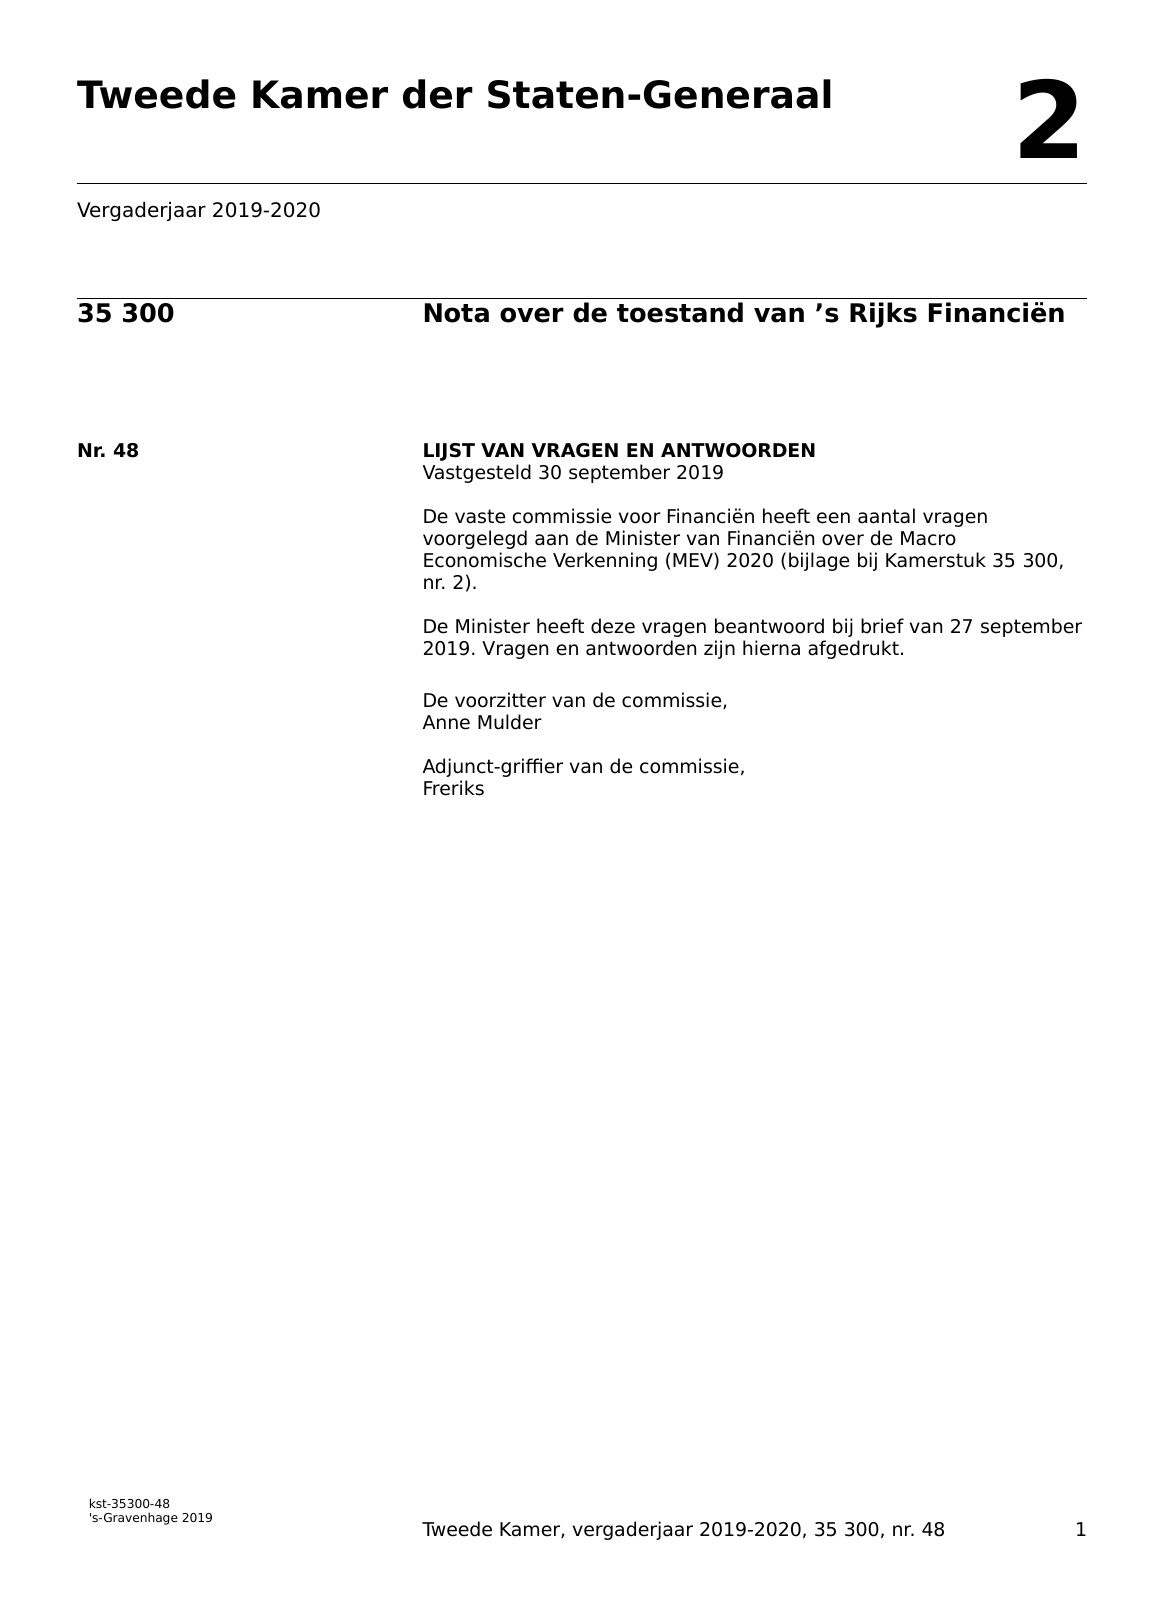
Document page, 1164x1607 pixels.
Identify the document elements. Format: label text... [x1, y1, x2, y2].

subtitle Nr. 48 LIJST VAN VRAGEN EN ANTWOORDEN [77, 440, 1087, 462]
text Adjunct-griffier van de commissie, Freriks [422, 756, 1087, 800]
text De Minister heeft deze vragen beantwoord bij brief van 27 september 2019. Vragen en antwoorden zijn hierna afgedrukt. [422, 616, 1087, 660]
table_header Tweede Kamer der Staten-Generaal [77, 59, 886, 183]
table_cell Vergaderjaar 2019-2020 [77, 184, 1087, 298]
text De voorzitter van de commissie, Anne Mulder [422, 690, 1087, 734]
text Vastgesteld 30 september 2019 [422, 462, 1087, 484]
table_header 2 [886, 59, 1087, 183]
text kst-35300-48 [88, 1497, 323, 1511]
text 's-Gravenhage 2019 [88, 1511, 323, 1525]
text De vaste commissie voor Financiën heeft een aantal vragen voorgelegd aan de Minister van Financiën over de Macro Economische Verkenning (MEV) 2020 (bijlage bij Kamerstuk 35 300, nr. 2). [422, 506, 1087, 594]
subtitle 35 300 Nota over de toestand van ’s Rijks Financiën [77, 299, 1087, 329]
